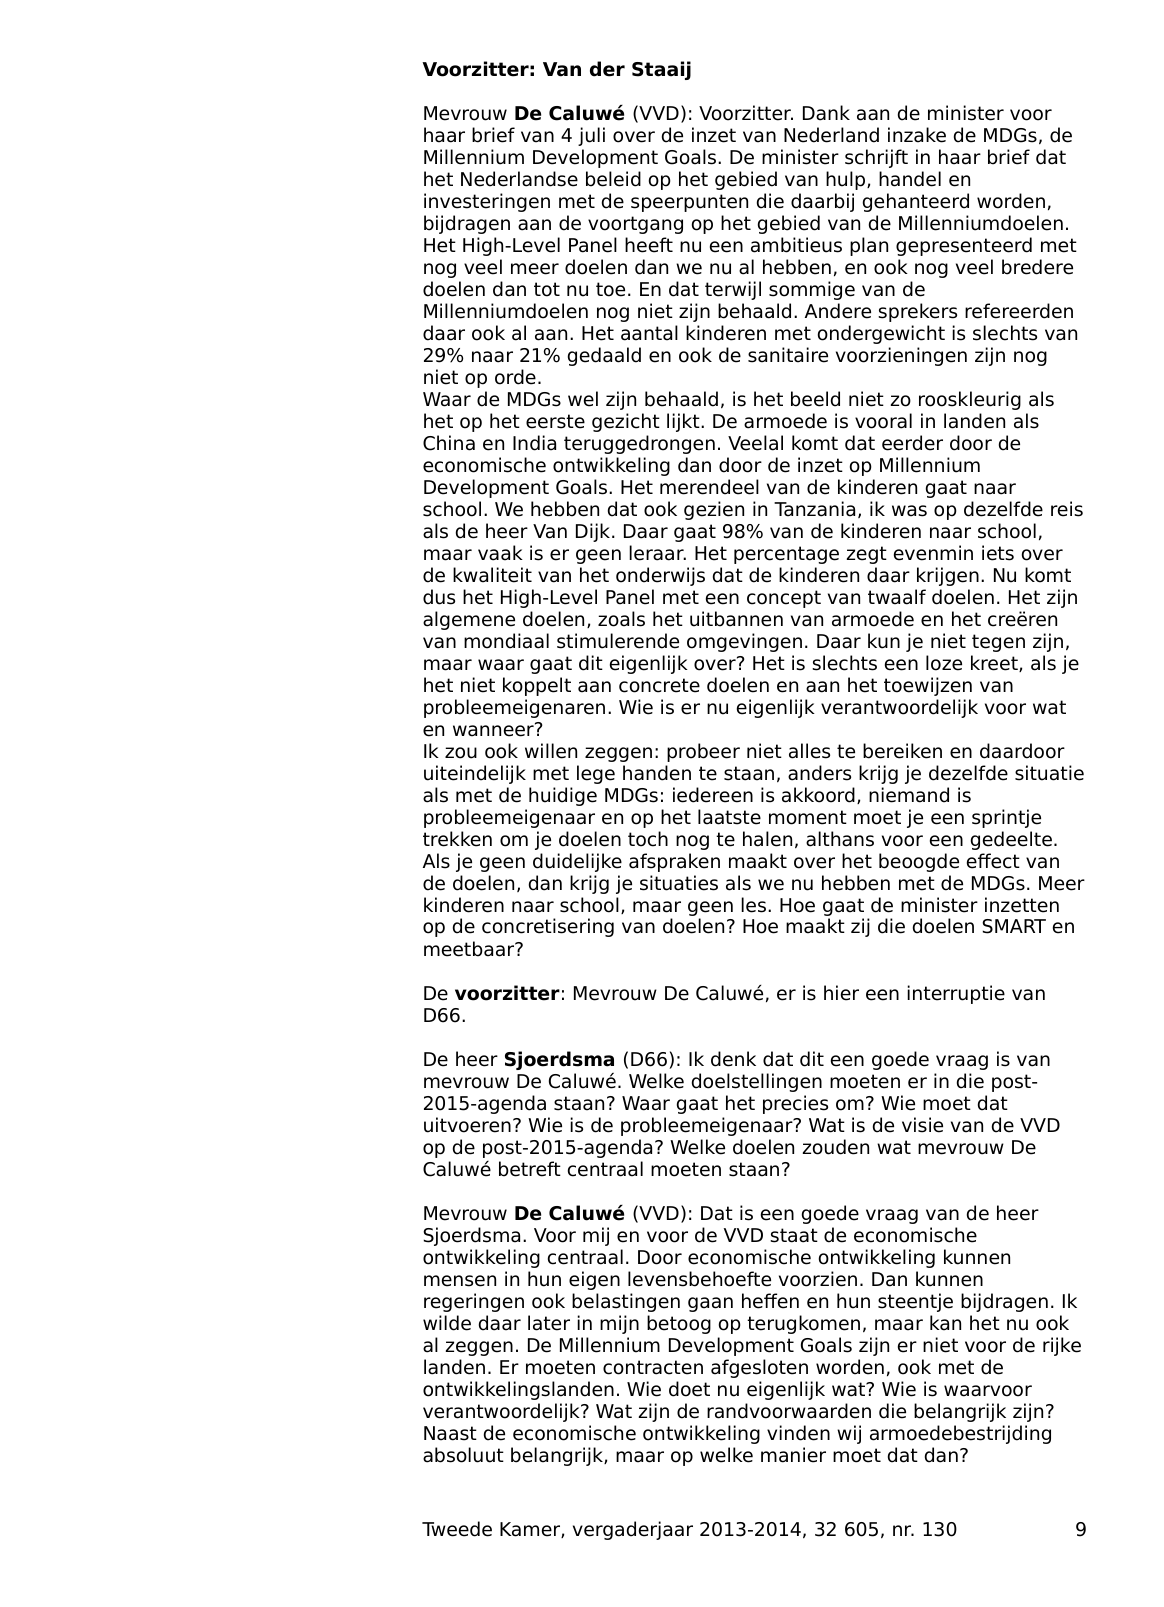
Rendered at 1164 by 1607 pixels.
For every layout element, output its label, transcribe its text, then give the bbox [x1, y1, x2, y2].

text Ik zou ook willen zeggen: probeer niet alles te bereiken en daardoor uiteindelijk met lege handen te staan, anders krijg je dezelfde situatie als met de huidige MDGs: iedereen is akkoord, niemand is probleemeigenaar en op het laatste moment moet je een sprintje trekken om je doelen toch nog te halen, althans voor een gedeelte. Als je geen duidelijke afspraken maakt over het beoogde effect van de doelen, dan krijg je situaties als we nu hebben met de MDGs. Meer kinderen naar school, maar geen les. Hoe gaat de minister inzetten op de concretisering van doelen? Hoe maakt zij die doelen SMART en meetbaar? [422, 741, 1087, 960]
text De voorzitter: Mevrouw De Caluwé, er is hier een interruptie van D66. [422, 983, 1087, 1027]
text De heer Sjoerdsma (D66): Ik denk dat dit een goede vraag is van mevrouw De Caluwé. Welke doelstellingen moeten er in die post-2015-agenda staan? Waar gaat het precies om? Wie moet dat uitvoeren? Wie is de probleemeigenaar? Wat is de visie van de VVD op de post-2015-agenda? Welke doelen zouden wat mevrouw De Caluwé betreft centraal moeten staan? [422, 1049, 1087, 1181]
subtitle Voorzitter: Van der Staaij [422, 59, 1087, 81]
text Waar de MDGs wel zijn behaald, is het beeld niet zo rooskleurig als het op het eerste gezicht lijkt. De armoede is vooral in landen als China en India teruggedrongen. Veelal komt dat eerder door de economische ontwikkeling dan door de inzet op Millennium Development Goals. Het merendeel van de kinderen gaat naar school. We hebben dat ook gezien in Tanzania, ik was op dezelfde reis als de heer Van Dijk. Daar gaat 98% van de kinderen naar school, maar vaak is er geen leraar. Het percentage zegt evenmin iets over de kwaliteit van het onderwijs dat de kinderen daar krijgen. Nu komt dus het High-Level Panel met een concept van twaalf doelen. Het zijn algemene doelen, zoals het uitbannen van armoede en het creëren van mondiaal stimulerende omgevingen. Daar kun je niet tegen zijn, maar waar gaat dit eigenlijk over? Het is slechts een loze kreet, als je het niet koppelt aan concrete doelen en aan het toewijzen van probleemeigenaren. Wie is er nu eigenlijk verantwoordelijk voor wat en wanneer? [422, 389, 1087, 741]
text Mevrouw De Caluwé (VVD): Dat is een goede vraag van de heer Sjoerdsma. Voor mij en voor de VVD staat de economische ontwikkeling centraal. Door economische ontwikkeling kunnen mensen in hun eigen levensbehoefte voorzien. Dan kunnen regeringen ook belastingen gaan heffen en hun steentje bijdragen. Ik wilde daar later in mijn betoog op terugkomen, maar kan het nu ook al zeggen. De Millennium Development Goals zijn er niet voor de rijke landen. Er moeten contracten afgesloten worden, ook met de ontwikkelingslanden. Wie doet nu eigenlijk wat? Wie is waarvoor verantwoordelijk? Wat zijn de randvoorwaarden die belangrijk zijn? Naast de economische ontwikkeling vinden wij armoedebestrijding absoluut belangrijk, maar op welke manier moet dat dan? [422, 1203, 1087, 1467]
text Mevrouw De Caluwé (VVD): Voorzitter. Dank aan de minister voor haar brief van 4 juli over de inzet van Nederland inzake de MDGs, de Millennium Development Goals. De minister schrijft in haar brief dat het Nederlandse beleid op het gebied van hulp, handel en investeringen met de speerpunten die daarbij gehanteerd worden, bijdragen aan de voortgang op het gebied van de Millenniumdoelen. Het High-Level Panel heeft nu een ambitieus plan gepresenteerd met nog veel meer doelen dan we nu al hebben, en ook nog veel bredere doelen dan tot nu toe. En dat terwijl sommige van de Millenniumdoelen nog niet zijn behaald. Andere sprekers refereerden daar ook al aan. Het aantal kinderen met ondergewicht is slechts van 29% naar 21% gedaald en ook de sanitaire voorzieningen zijn nog niet op orde. [422, 103, 1087, 389]
